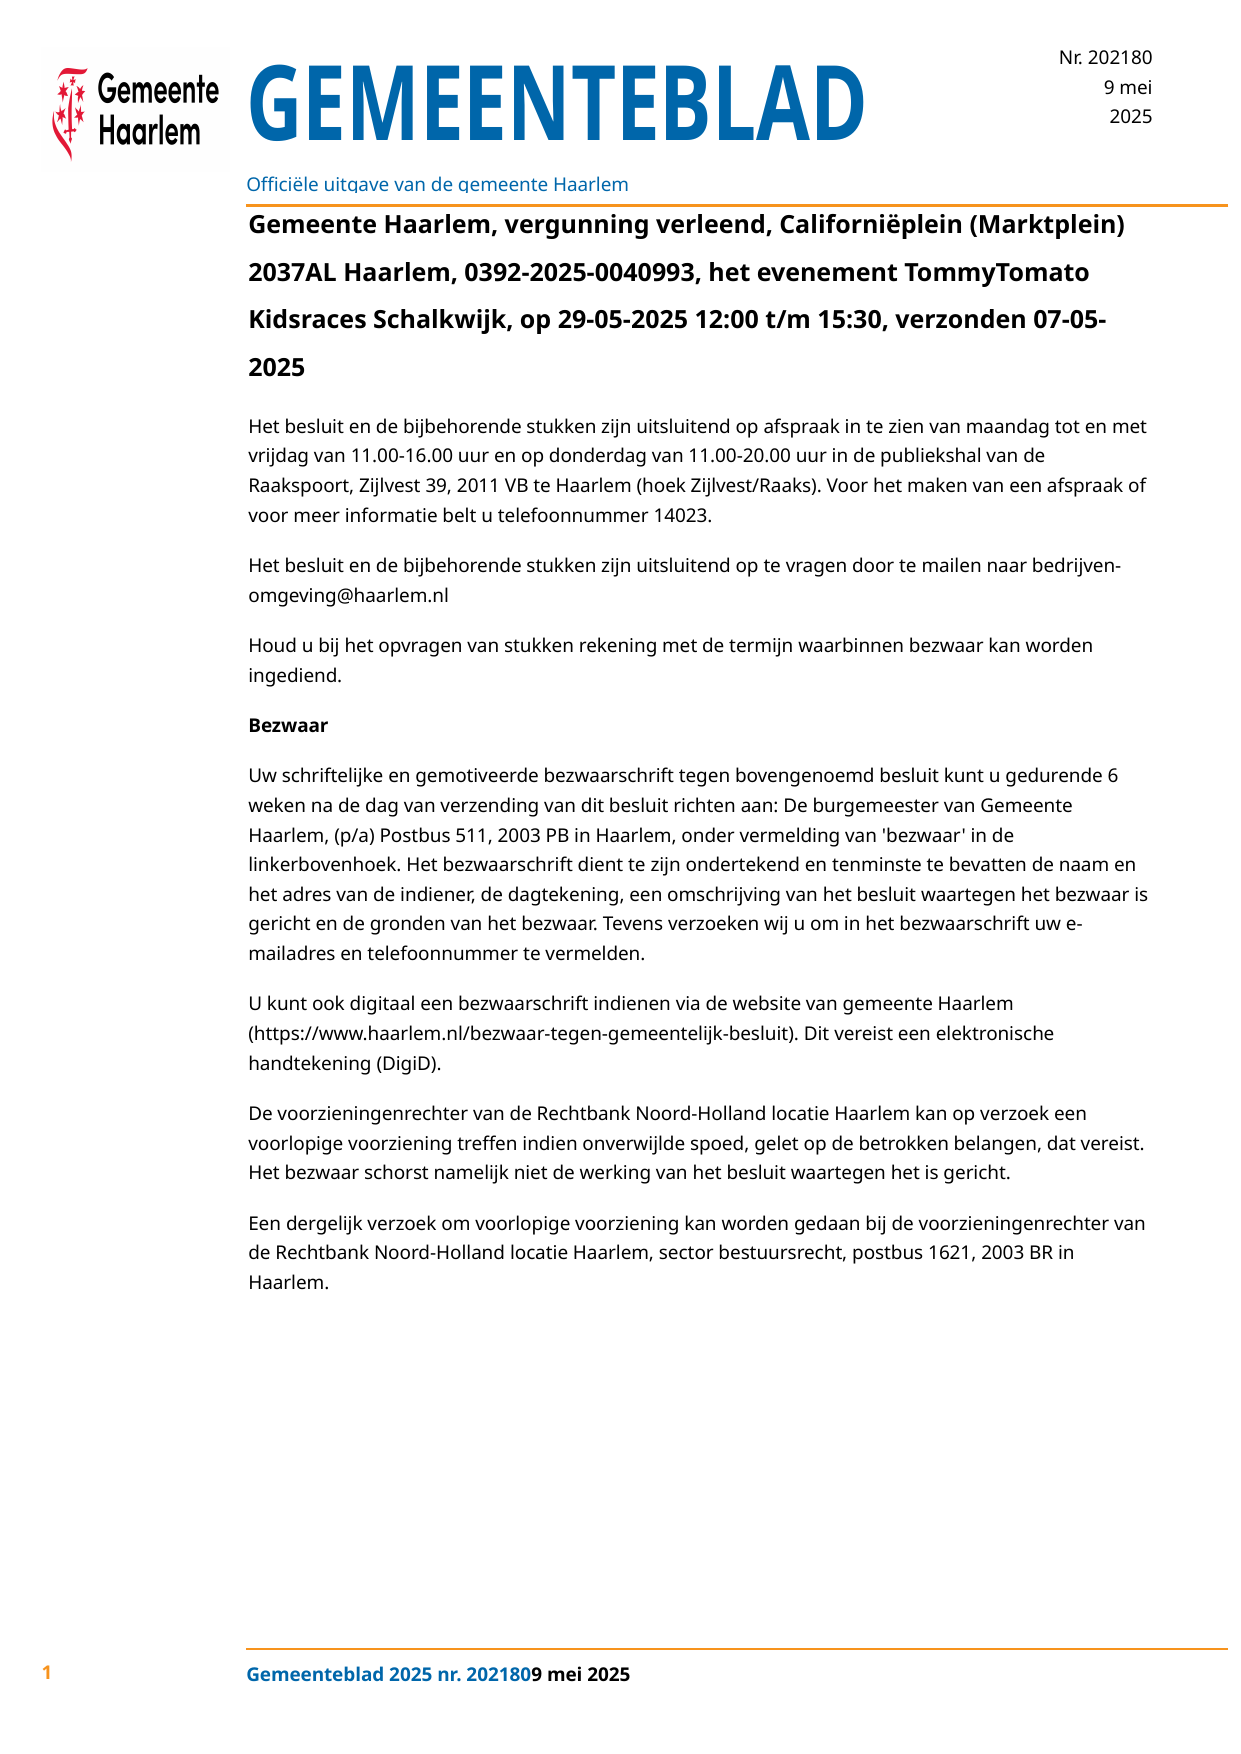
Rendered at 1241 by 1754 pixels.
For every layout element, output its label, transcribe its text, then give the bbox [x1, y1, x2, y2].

text Gemeente Haarlem, vergunning verleend, Californiëplein (Marktplein) 2037AL Haarlem, 0392-2025-0040993, het evenement TommyTomato Kidsraces Schalkwijk, op 29-05-2025 12:00 t/m 15:30, verzonden 07-05-2025 [248, 207, 1152, 384]
text Houd u bij het opvragen van stukken rekening met de termijn waarbinnen bezwaar kan worden ingediend. [248, 632, 1152, 688]
text Het besluit en de bijbehorende stukken zijn uitsluitend op te vragen door te mailen naar bedrijven-omgeving@haarlem.nl [248, 552, 1152, 608]
text Het besluit en de bijbehorende stukken zijn uitsluitend op afspraak in te zien van maandag tot en met vrijdag van 11.00-16.00 uur en op donderdag van 11.00-20.00 uur in de publiekshal van de Raakspoort, Zijlvest 39, 2011 VB te Haarlem (hoek Zijlvest/Raaks). Voor het maken van een afspraak of voor meer informatie belt u telefoonnummer 14023. [248, 413, 1152, 528]
text De voorzieningenrechter van de Rechtbank Noord-Holland locatie Haarlem kan op verzoek een voorlopige voorziening treffen indien onverwijlde spoed, gelet op de betrokken belangen, dat vereist. Het bezwaar schorst namelijk niet de werking van het besluit waartegen het is gericht. [248, 1100, 1152, 1185]
text U kunt ook digitaal een bezwaarschrift indienen via de website van gemeente Haarlem (https://www.haarlem.nl/bezwaar-tegen-gemeentelijk-besluit). Dit vereist een elektronische handtekening (DigiD). [248, 991, 1152, 1076]
text Een dergelijk verzoek om voorlopige voorziening kan worden gedaan bij de voorzieningenrechter van de Rechtbank Noord-Holland locatie Haarlem, sector bestuursrecht, postbus 1621, 2003 BR in Haarlem. [248, 1210, 1152, 1295]
picture [41, 47, 231, 172]
text Bezwaar [248, 712, 1152, 738]
text Uw schriftelijke en gemotiveerde bezwaarschrift tegen bovengenoemd besluit kunt u gedurende 6 weken na de dag van verzending van dit besluit richten aan: De burgemeester van Gemeente Haarlem, (p/a) Postbus 511, 2003 PB in Haarlem, onder vermelding van 'bezwaar' in de linkerbovenhoek. Het bezwaarschrift dient te zijn ondertekend en tenminste te bevatten de naam en het adres van de indiener, de dagtekening, een omschrijving van het besluit waartegen het bezwaar is gericht en de gronden van het bezwaar. Tevens verzoeken wij u om in het bezwaarschrift uw e-mailadres en telefoonnummer te vermelden. [248, 763, 1152, 966]
